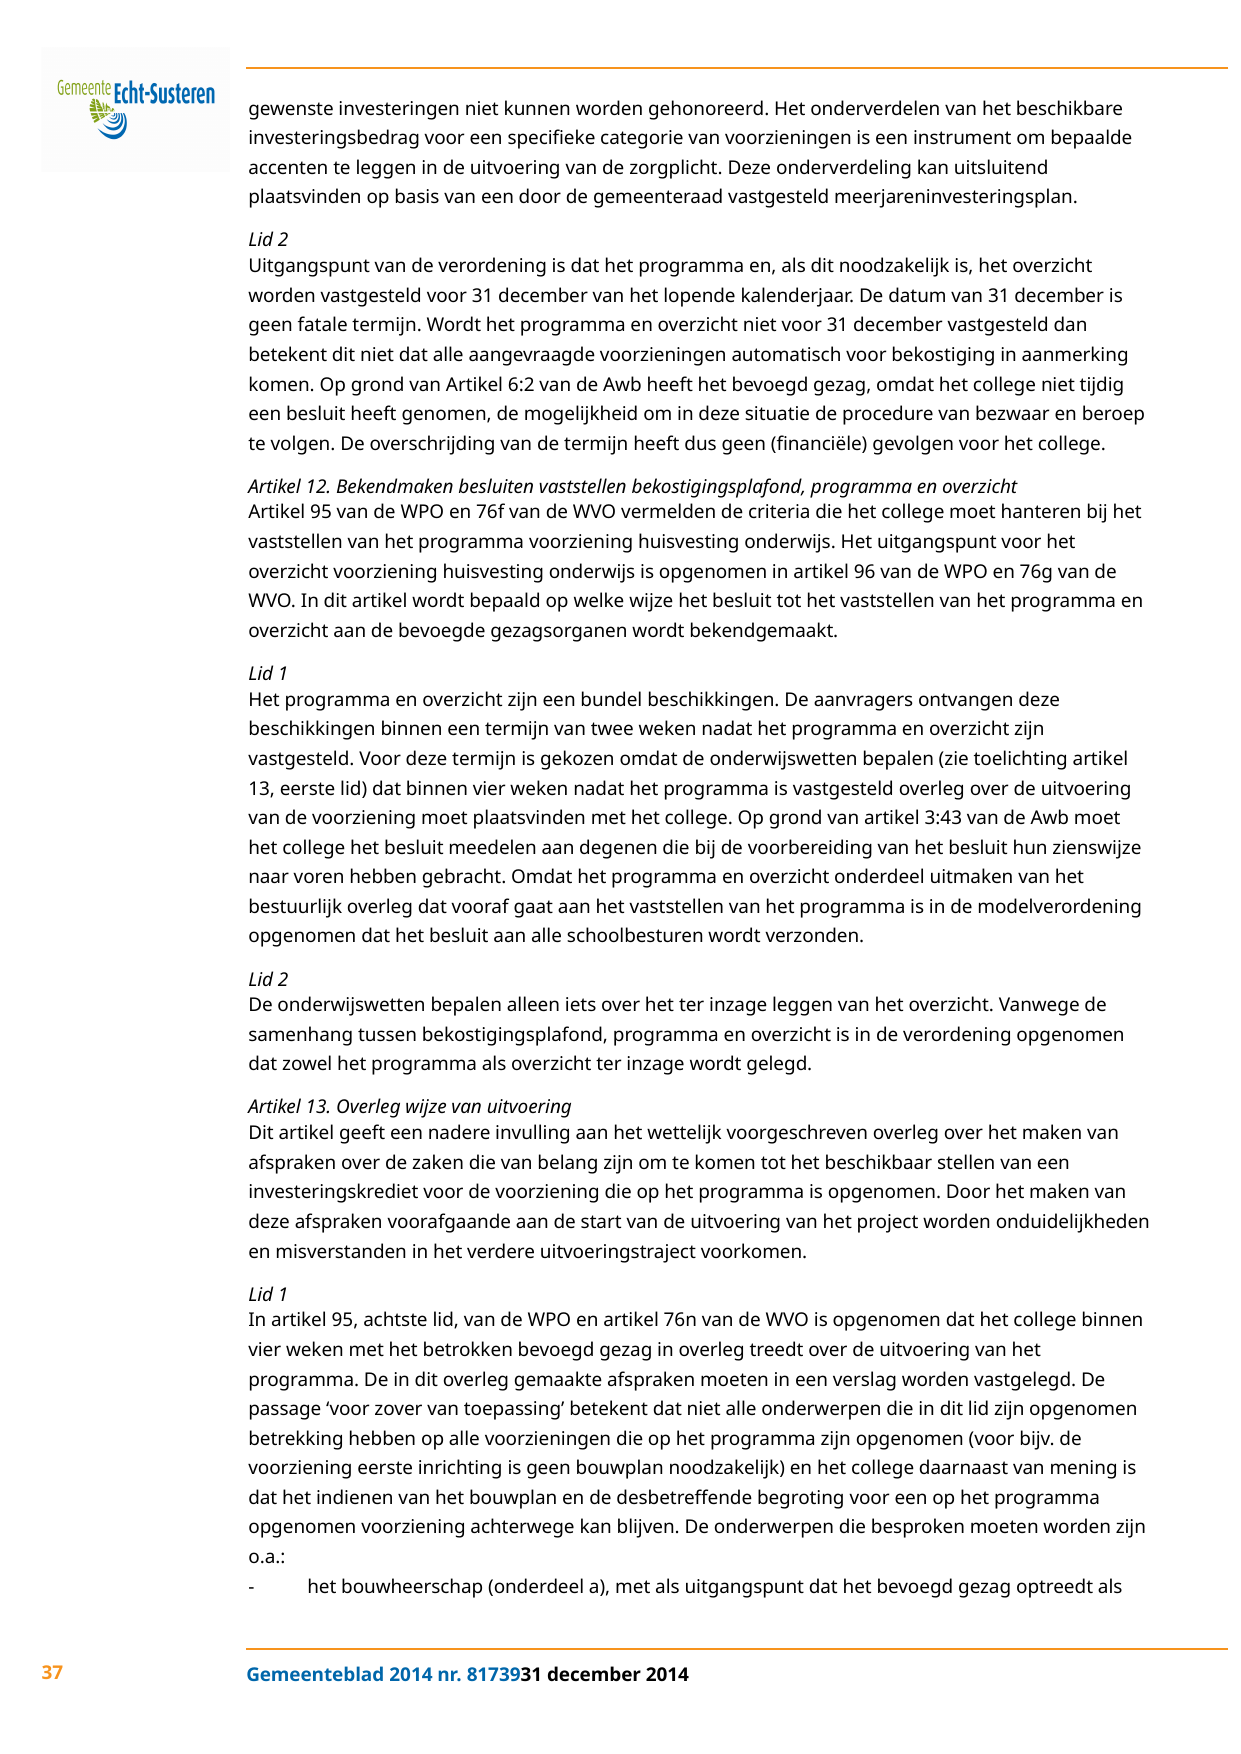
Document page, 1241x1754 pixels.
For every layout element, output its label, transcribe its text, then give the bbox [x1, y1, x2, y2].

text gewenste investeringen niet kunnen worden gehonoreerd. Het onderverdelen van het beschikbare investeringsbedrag voor een specifieke categorie van voorzieningen is een instrument om bepaalde accenten te leggen in de uitvoering van de zorgplicht. Deze onderverdeling kan uitsluitend plaatsvinden op basis van een door de gemeenteraad vastgesteld meerjareninvesteringsplan. [248, 95, 1152, 209]
text Artikel 13. Overleg wijze van uitvoering [248, 1094, 1152, 1119]
text De onderwijswetten bepalen alleen iets over het ter inzage leggen van het overzicht. Vanwege de samenhang tussen bekostigingsplafond, programma en overzicht is in de verordening opgenomen dat zowel het programma als overzicht ter inzage wordt gelegd. [248, 991, 1152, 1076]
text Uitgangspunt van de verordening is dat het programma en, als dit noodzakelijk is, het overzicht worden vastgesteld voor 31 december van het lopende kalenderjaar. De datum van 31 december is geen fatale termijn. Wordt het programma en overzicht niet voor 31 december vastgesteld dan betekent dit niet dat alle aangevraagde voorzieningen automatisch voor bekostiging in aanmerking komen. Op grond van Artikel 6:2 van de Awb heeft het bevoegd gezag, omdat het college niet tijdig een besluit heeft genomen, de mogelijkheid om in deze situatie de procedure van bezwaar en beroep te volgen. De overschrijding van de termijn heeft dus geen (financiële) gevolgen voor het college. [248, 252, 1152, 456]
text In artikel 95, achtste lid, van de WPO en artikel 76n van de WVO is opgenomen dat het college binnen vier weken met het betrokken bevoegd gezag in overleg treedt over de uitvoering van het programma. De in dit overleg gemaakte afspraken moeten in een verslag worden vastgelegd. De passage ‘voor zover van toepassing’ betekent dat niet alle onderwerpen die in dit lid zijn opgenomen betrekking hebben op alle voorzieningen die op het programma zijn opgenomen (voor bijv. de voorziening eerste inrichting is geen bouwplan noodzakelijk) en het college daarnaast van mening is dat het indienen van het bouwplan en de desbetreffende begroting voor een op het programma opgenomen voorziening achterwege kan blijven. De onderwerpen die besproken moeten worden zijn o.a.: [248, 1307, 1152, 1569]
text Artikel 95 van de WPO en 76f van de WVO vermelden de criteria die het college moet hanteren bij het vaststellen van het programma voorziening huisvesting onderwijs. Het uitgangspunt voor het overzicht voorziening huisvesting onderwijs is opgenomen in artikel 96 van de WPO en 76g van de WVO. In dit artikel wordt bepaald op welke wijze het besluit tot het vaststellen van het programma en overzicht aan de bevoegde gezagsorganen wordt bekendgemaakt. [248, 499, 1152, 643]
text Lid 1 [248, 660, 1152, 686]
text Lid 1 [248, 1281, 1152, 1307]
text Dit artikel geeft een nadere invulling aan het wettelijk voorgeschreven overleg over het maken van afspraken over de zaken die van belang zijn om te komen tot het beschikbaar stellen van een investeringskrediet voor de voorziening die op het programma is opgenomen. Door het maken van deze afspraken voorafgaande aan de start van de uitvoering van het project worden onduidelijkheden en misverstanden in het verdere uitvoeringstraject voorkomen. [248, 1119, 1152, 1263]
text Lid 2 [248, 227, 1152, 252]
text Lid 2 [248, 966, 1152, 991]
picture [41, 47, 231, 172]
text Het programma en overzicht zijn een bundel beschikkingen. De aanvragers ontvangen deze beschikkingen binnen een termijn van twee weken nadat het programma en overzicht zijn vastgesteld. Voor deze termijn is gekozen omdat de onderwijswetten bepalen (zie toelichting artikel 13, eerste lid) dat binnen vier weken nadat het programma is vastgesteld overleg over de uitvoering van de voorziening moet plaatsvinden met het college. Op grond van artikel 3:43 van de Awb moet het college het besluit meedelen aan degenen die bij de voorbereiding van het besluit hun zienswijze naar voren hebben gebracht. Omdat het programma en overzicht onderdeel uitmaken van het bestuurlijk overleg dat vooraf gaat aan het vaststellen van het programma is in de modelverordening opgenomen dat het besluit aan alle schoolbesturen wordt verzonden. [248, 686, 1152, 948]
text Artikel 12. Bekendmaken besluiten vaststellen bekostigingsplafond, programma en overzicht [248, 473, 1152, 499]
list het bouwheerschap (onderdeel a), met als uitgangspunt dat het bevoegd gezag optreedt als [248, 1573, 1152, 1599]
